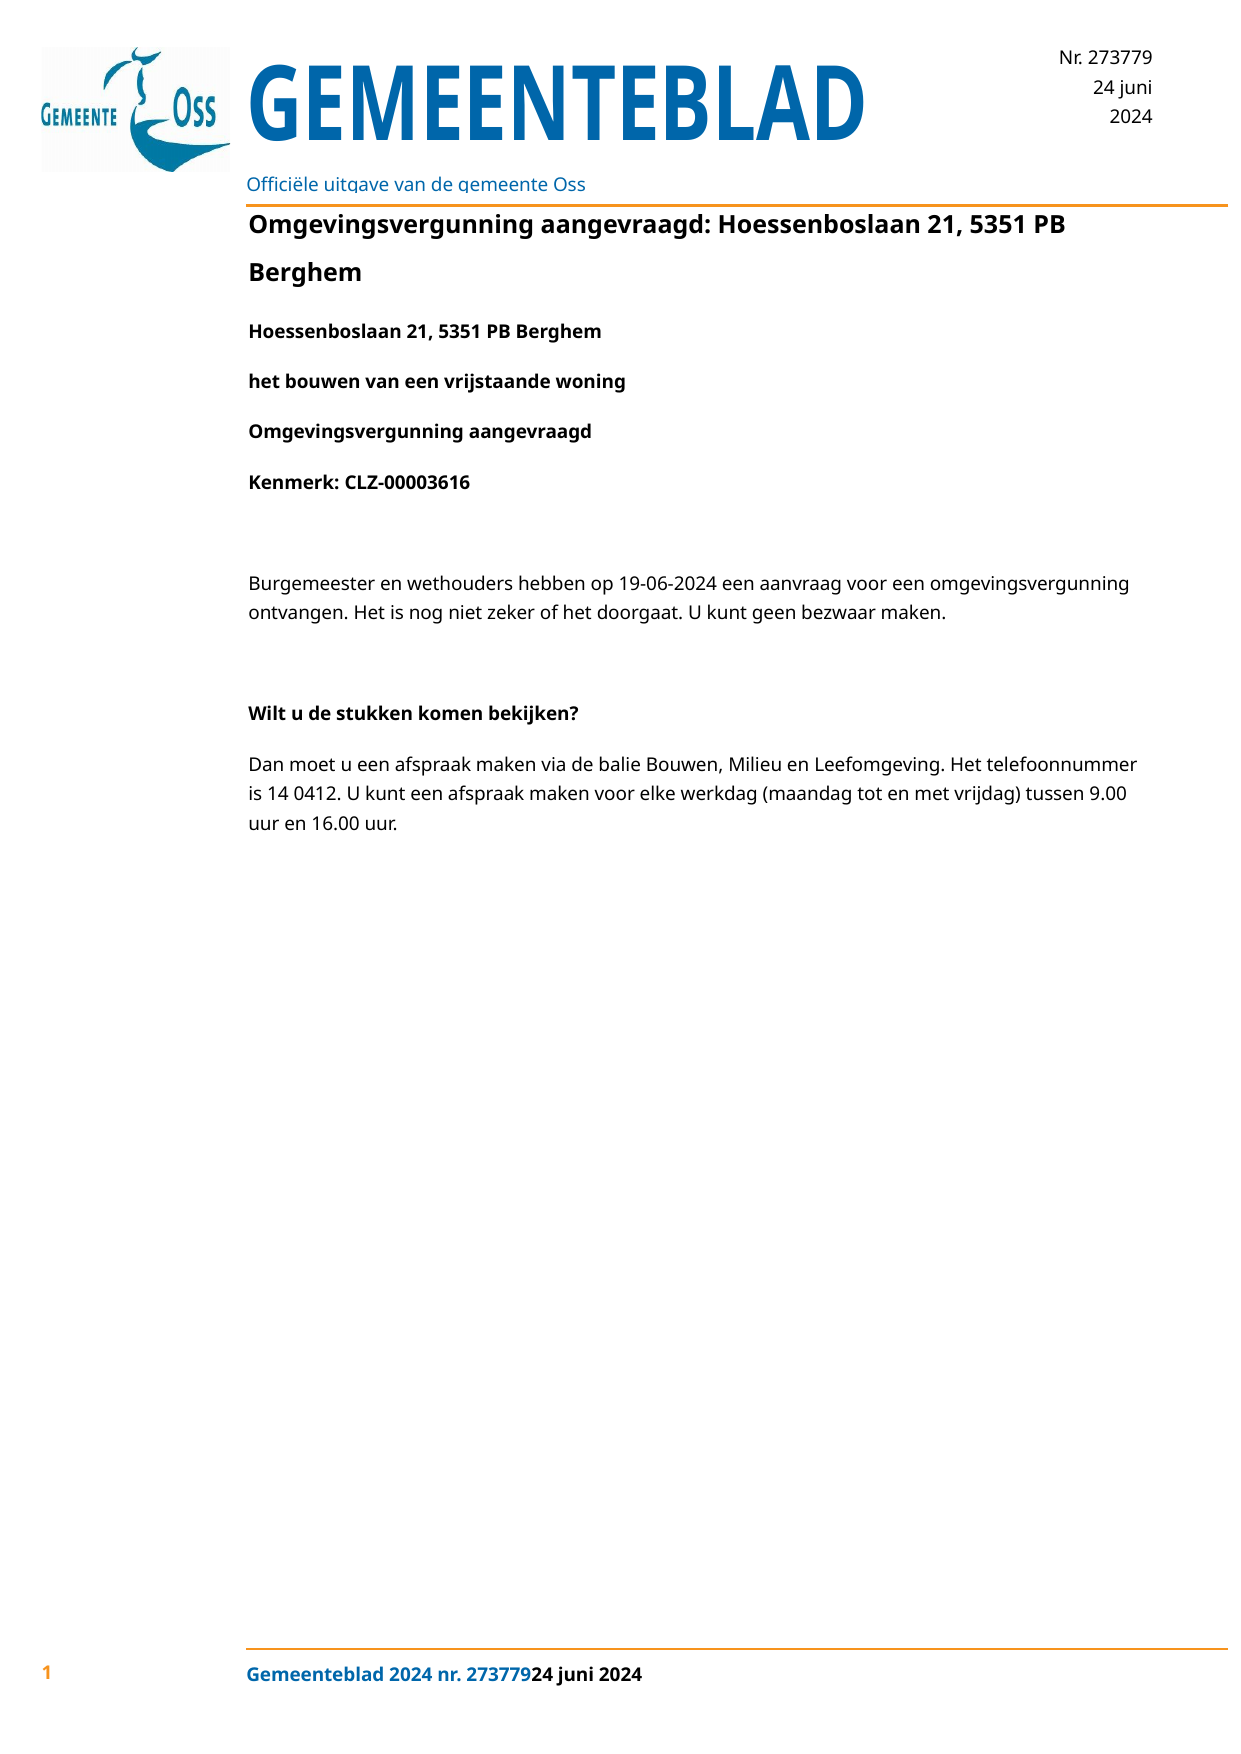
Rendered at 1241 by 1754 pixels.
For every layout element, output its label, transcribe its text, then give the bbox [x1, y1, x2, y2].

text Wilt u de stukken komen bekijken? [248, 700, 1152, 726]
picture [41, 47, 231, 172]
text Dan moet u een afspraak maken via de balie Bouwen, Milieu en Leefomgeving. Het telefoonnummer is 14 0412. U kunt een afspraak maken voor elke werkdag (maandag tot en met vrijdag) tussen 9.00 uur en 16.00 uur. [248, 751, 1152, 836]
text Omgevingsvergunning aangevraagd: Hoessenboslaan 21, 5351 PB Berghem [248, 207, 1152, 288]
text het bouwen van een vrijstaande woning [248, 368, 1152, 394]
text Hoessenboslaan 21, 5351 PB Berghem [248, 318, 1152, 344]
text Kenmerk: CLZ-00003616 [248, 469, 1152, 495]
text Omgevingsvergunning aangevraagd [248, 419, 1152, 444]
text Burgemeester en wethouders hebben op 19-06-2024 een aanvraag voor een omgevingsvergunning ontvangen. Het is nog niet zeker of het doorgaat. U kunt geen bezwaar maken. [248, 570, 1152, 625]
